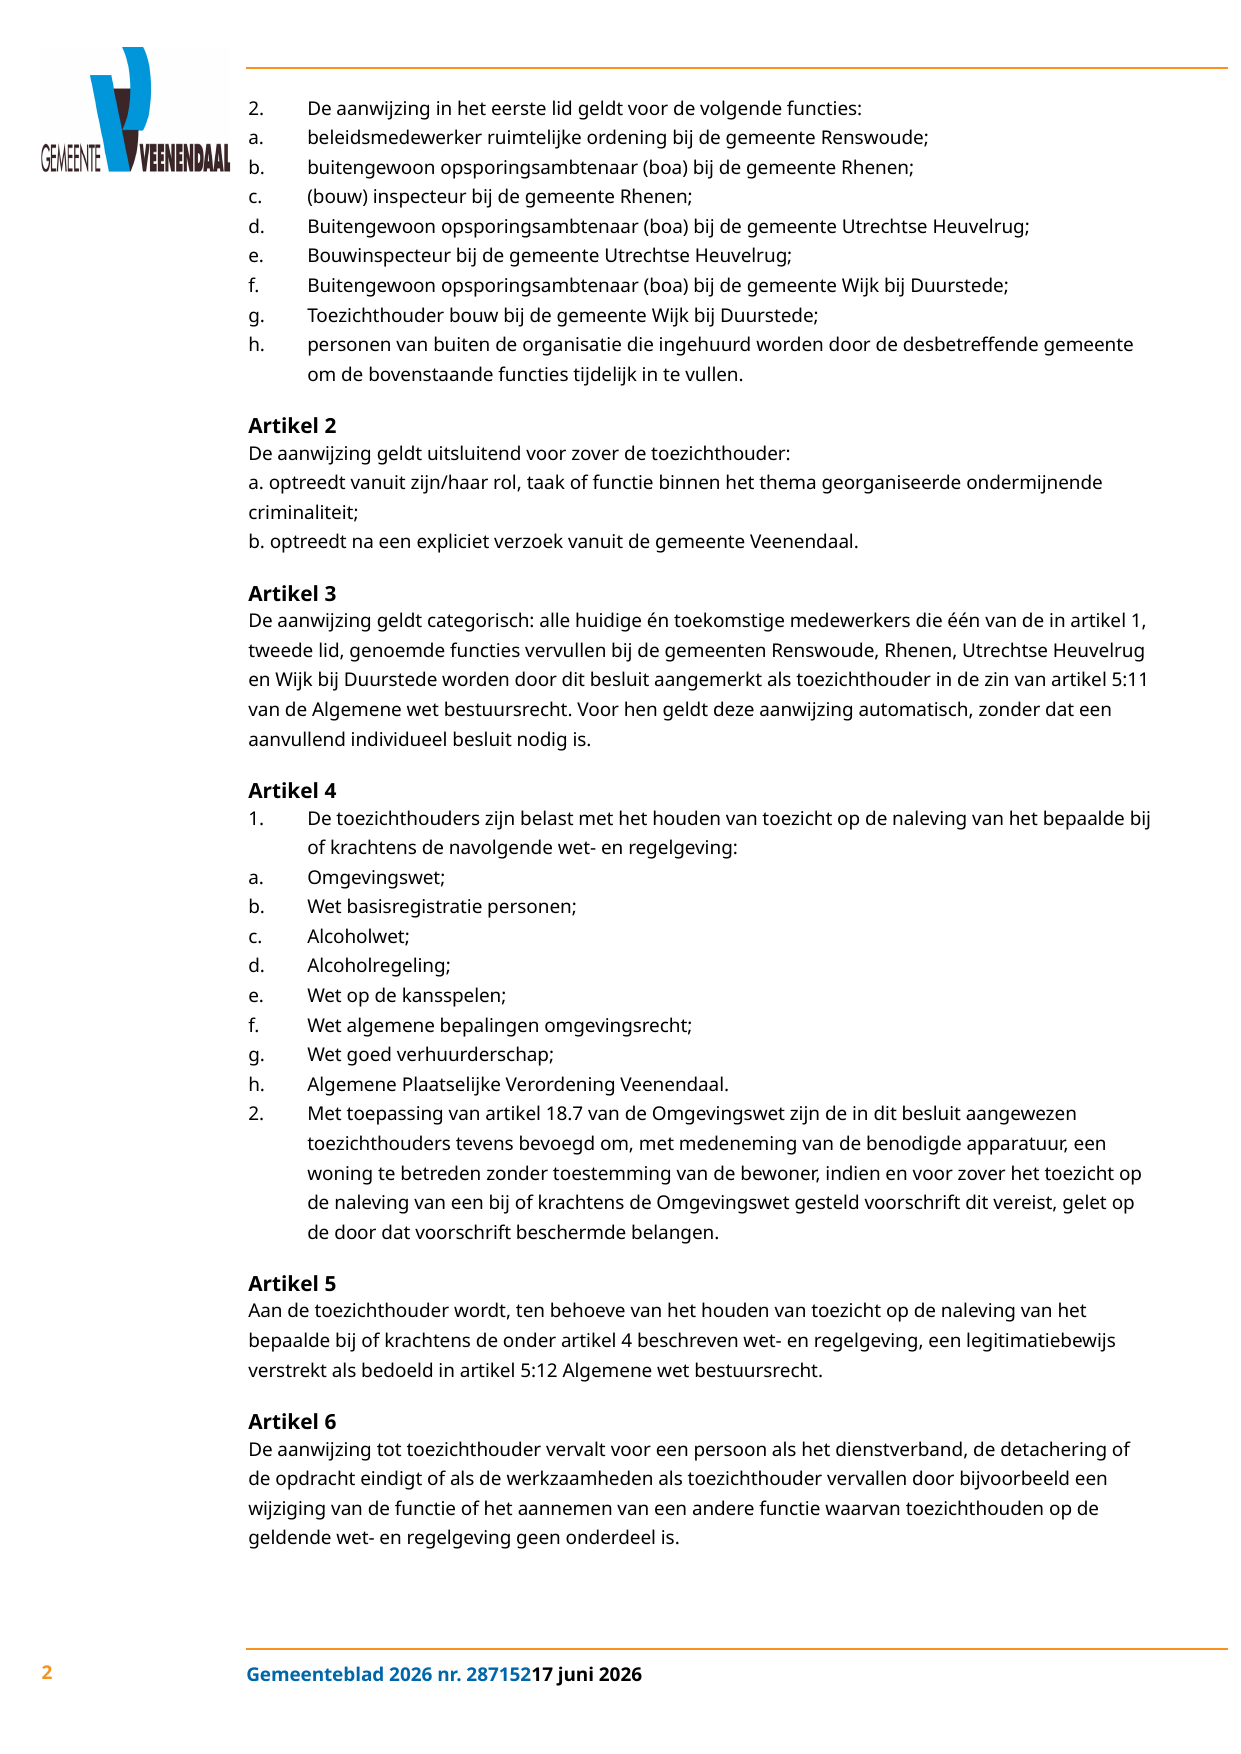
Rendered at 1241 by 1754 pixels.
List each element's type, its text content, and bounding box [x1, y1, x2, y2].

list buitengewoon opsporingsambtenaar (boa) bij de gemeente Rhenen; [248, 154, 1152, 180]
list personen van buiten de organisatie die ingehuurd worden door de desbetreffende gemeente om de bovenstaande functies tijdelijk in te vullen. [248, 331, 1152, 387]
list Toezichthouder bouw bij de gemeente Wijk bij Duurstede; [248, 302, 1152, 328]
list De toezichthouders zijn belast met het houden van toezicht op de naleving van het bepaalde bij of krachtens de navolgende wet- en regelgeving: [248, 805, 1152, 860]
list De aanwijzing in het eerste lid geldt voor de volgende functies: [248, 95, 1152, 121]
list Bouwinspecteur bij de gemeente Utrechtse Heuvelrug; [248, 243, 1152, 268]
text a. optreedt vanuit zijn/haar rol, taak of functie binnen het thema georganiseerde ondermijnende criminaliteit; [248, 469, 1152, 525]
picture [123, 47, 231, 172]
list Wet goed verhuurderschap; [248, 1041, 1152, 1067]
text De aanwijzing geldt categorisch: alle huidige én toekomstige medewerkers die één van de in artikel 1, tweede lid, genoemde functies vervullen bij de gemeenten Renswoude, Rhenen, Utrechtse Heuvelrug en Wijk bij Duurstede worden door dit besluit aangemerkt als toezichthouder in de zin van artikel 5:11 van de Algemene wet bestuursrecht. Voor hen geldt deze aanwijzing automatisch, zonder dat een aanvullend individueel besluit nodig is. [248, 607, 1152, 752]
list Wet op de kansspelen; [248, 982, 1152, 1008]
picture [41, 47, 130, 172]
list Algemene Plaatselijke Verordening Veenendaal. [248, 1071, 1152, 1097]
list Buitengewoon opsporingsambtenaar (boa) bij de gemeente Wijk bij Duurstede; [248, 272, 1152, 298]
list Alcoholwet; [248, 923, 1152, 949]
text Artikel 2 [248, 411, 1152, 440]
text Artikel 5 [248, 1269, 1152, 1298]
text b. optreedt na een expliciet verzoek vanuit de gemeente Veenendaal. [248, 529, 1152, 554]
list Buitengewoon opsporingsambtenaar (boa) bij de gemeente Utrechtse Heuvelrug; [248, 213, 1152, 239]
text Aan de toezichthouder wordt, ten behoeve van het houden van toezicht op de naleving van het bepaalde bij of krachtens de onder artikel 4 beschreven wet- en regelgeving, een legitimatiebewijs verstrekt als bedoeld in artikel 5:12 Algemene wet bestuursrecht. [248, 1298, 1152, 1383]
list Wet algemene bepalingen omgevingsrecht; [248, 1012, 1152, 1037]
text De aanwijzing tot toezichthouder vervalt voor een persoon als het dienstverband, de detachering of de opdracht eindigt of als de werkzaamheden als toezichthouder vervallen door bijvoorbeeld een wijziging van de functie of het aannemen van een andere functie waarvan toezichthouden op de geldende wet- en regelgeving geen onderdeel is. [248, 1436, 1152, 1550]
text De aanwijzing geldt uitsluitend voor zover de toezichthouder: [248, 440, 1152, 466]
list beleidsmedewerker ruimtelijke ordening bij de gemeente Renswoude; [248, 124, 1152, 150]
list Omgevingswet; [248, 864, 1152, 889]
list Wet basisregistratie personen; [248, 893, 1152, 919]
text Artikel 4 [248, 776, 1152, 805]
text Artikel 3 [248, 579, 1152, 607]
list Alcoholregeling; [248, 953, 1152, 978]
list Met toepassing van artikel 18.7 van de Omgevingswet zijn de in dit besluit aangewezen toezichthouders tevens bevoegd om, met medeneming van de benodigde apparatuur, een woning te betreden zonder toestemming van de bewoner, indien en voor zover het toezicht op de naleving van een bij of krachtens de Omgevingswet gesteld voorschrift dit vereist, gelet op de door dat voorschrift beschermde belangen. [248, 1101, 1152, 1244]
list (bouw) inspecteur bij de gemeente Rhenen; [248, 183, 1152, 209]
text Artikel 6 [248, 1407, 1152, 1436]
